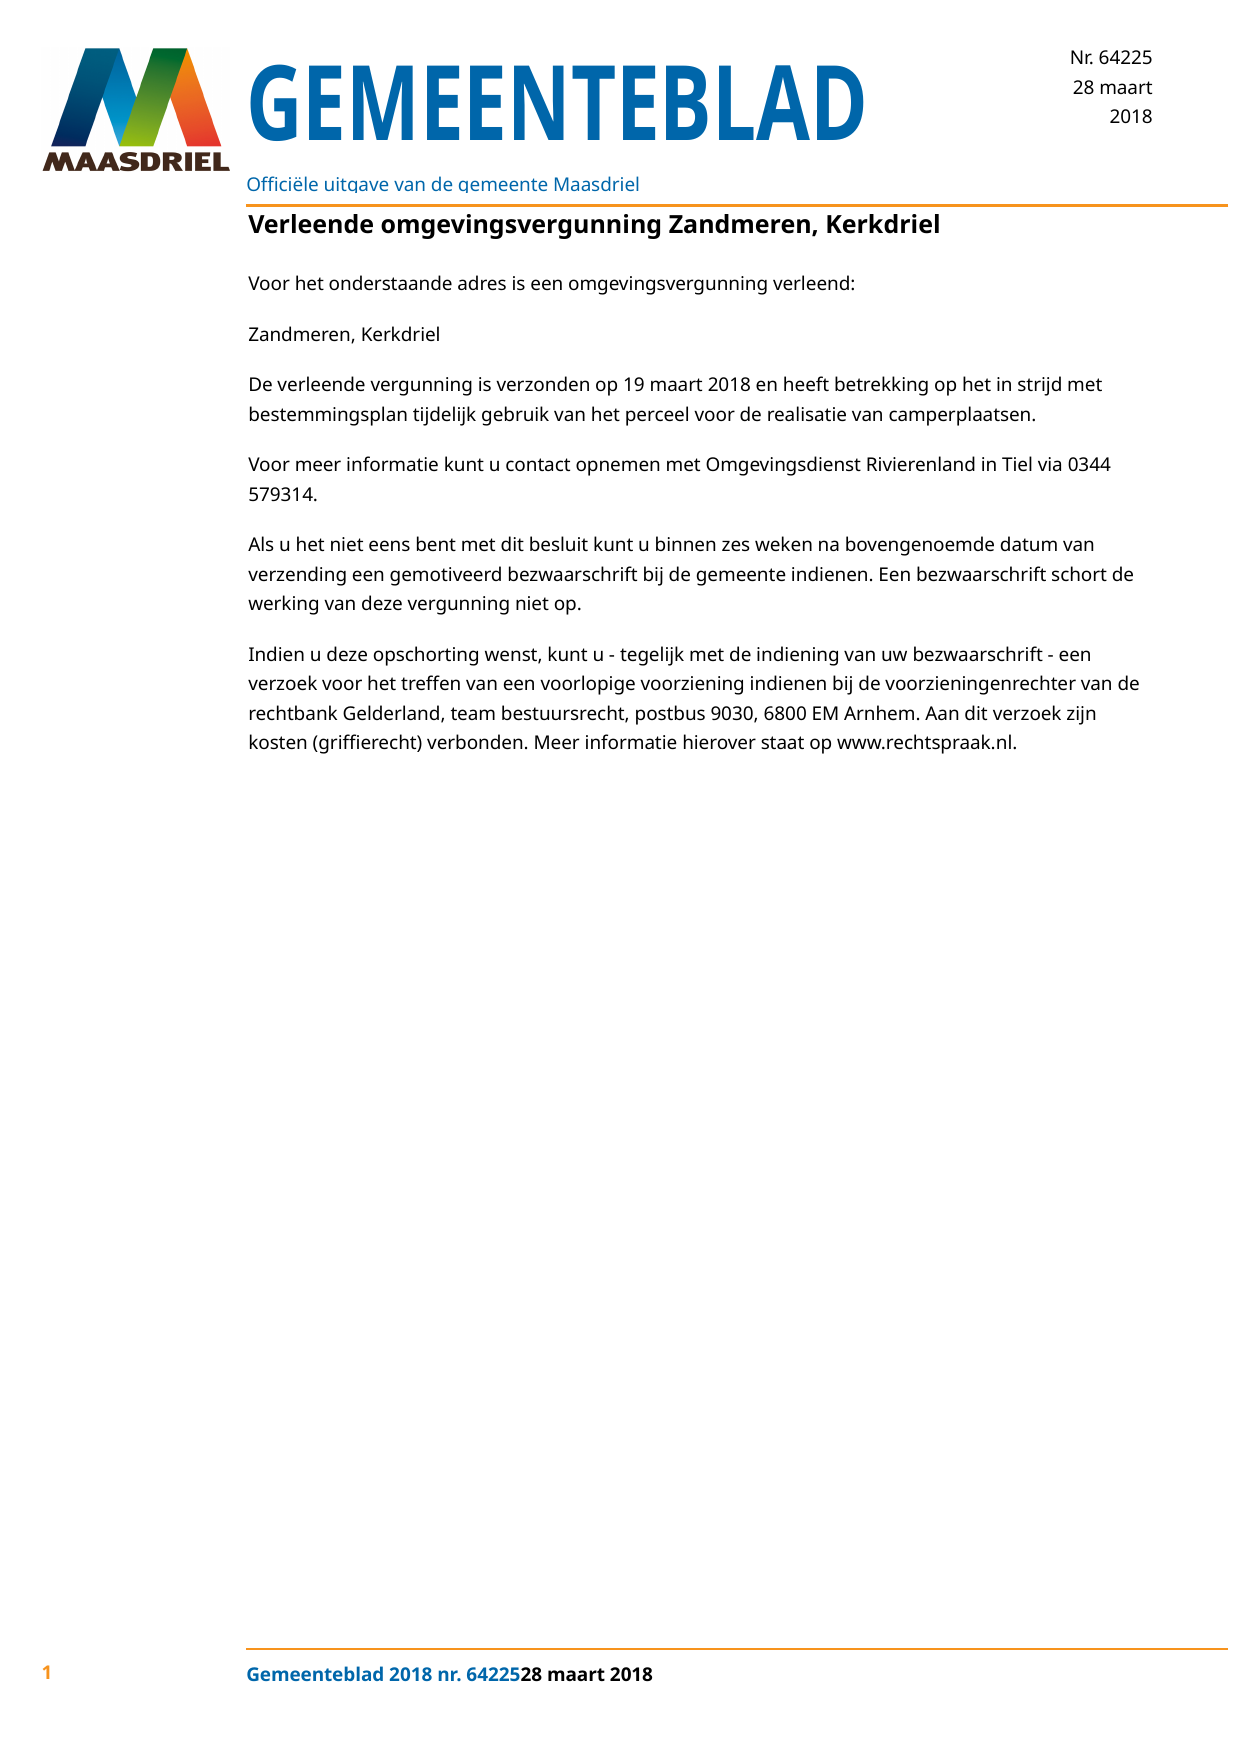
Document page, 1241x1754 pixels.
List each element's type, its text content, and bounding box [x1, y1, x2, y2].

text Voor het onderstaande adres is een omgevingsvergunning verleend: [248, 270, 1152, 296]
text Indien u deze opschorting wenst, kunt u - tegelijk met de indiening van uw bezwaarschrift - een verzoek voor het treffen van een voorlopige voorziening indienen bij de voorzieningenrechter van de rechtbank Gelderland, team bestuursrecht, postbus 9030, 6800 EM Arnhem. Aan dit verzoek zijn kosten (griffierecht) verbonden. Meer informatie hierover staat op www.rechtspraak.nl. [248, 641, 1152, 755]
text Verleende omgevingsvergunning Zandmeren, Kerkdriel [248, 207, 1152, 241]
picture [41, 47, 231, 172]
text Voor meer informatie kunt u contact opnemen met Omgevingsdienst Rivierenland in Tiel via 0344 579314. [248, 451, 1152, 506]
text Zandmeren, Kerkdriel [248, 321, 1152, 346]
text Als u het niet eens bent met dit besluit kunt u binnen zes weken na bovengenoemde datum van verzending een gemotiveerd bezwaarschrift bij de gemeente indienen. Een bezwaarschrift schort de werking van deze vergunning niet op. [248, 531, 1152, 616]
text De verleende vergunning is verzonden op 19 maart 2018 en heeft betrekking op het in strijd met bestemmingsplan tijdelijk gebruik van het perceel voor de realisatie van camperplaatsen. [248, 371, 1152, 426]
